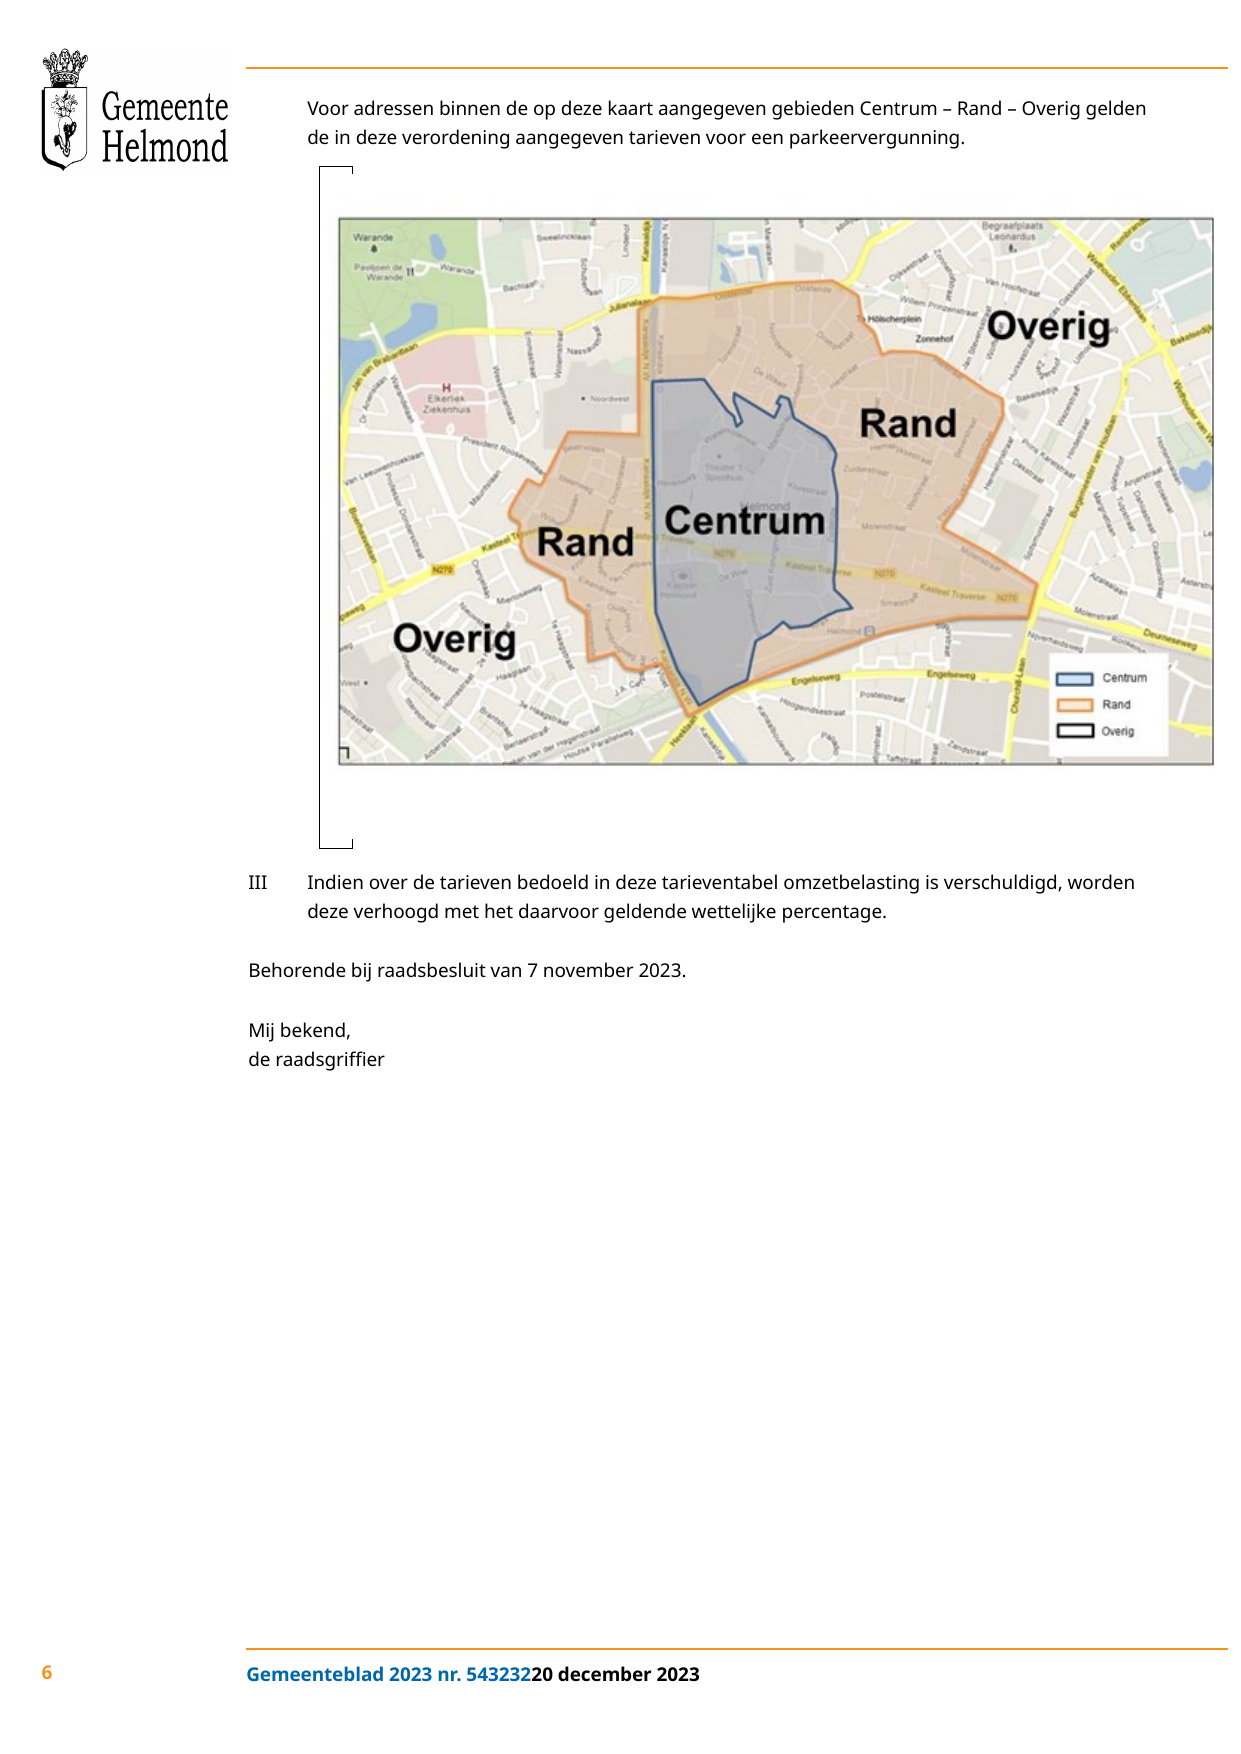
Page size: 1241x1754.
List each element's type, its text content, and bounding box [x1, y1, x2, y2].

text Mij bekend, [248, 1017, 1152, 1042]
text Behorende bij raadsbesluit van 7 november 2023. [248, 958, 1152, 983]
picture [41, 47, 231, 172]
list Voor adressen binnen de op deze kaart aangegeven gebieden Centrum – Rand – Overig gelden de in deze verordening aangegeven tarieven voor een parkeervergunning. [248, 95, 1152, 150]
text de raadsgriffier [248, 1046, 1152, 1072]
picture [327, 174, 1214, 839]
list Indien over de tarieven bedoeld in deze tarieventabel omzetbelasting is verschuldigd, worden deze verhoogd met het daarvoor geldende wettelijke percentage. [248, 869, 1152, 924]
